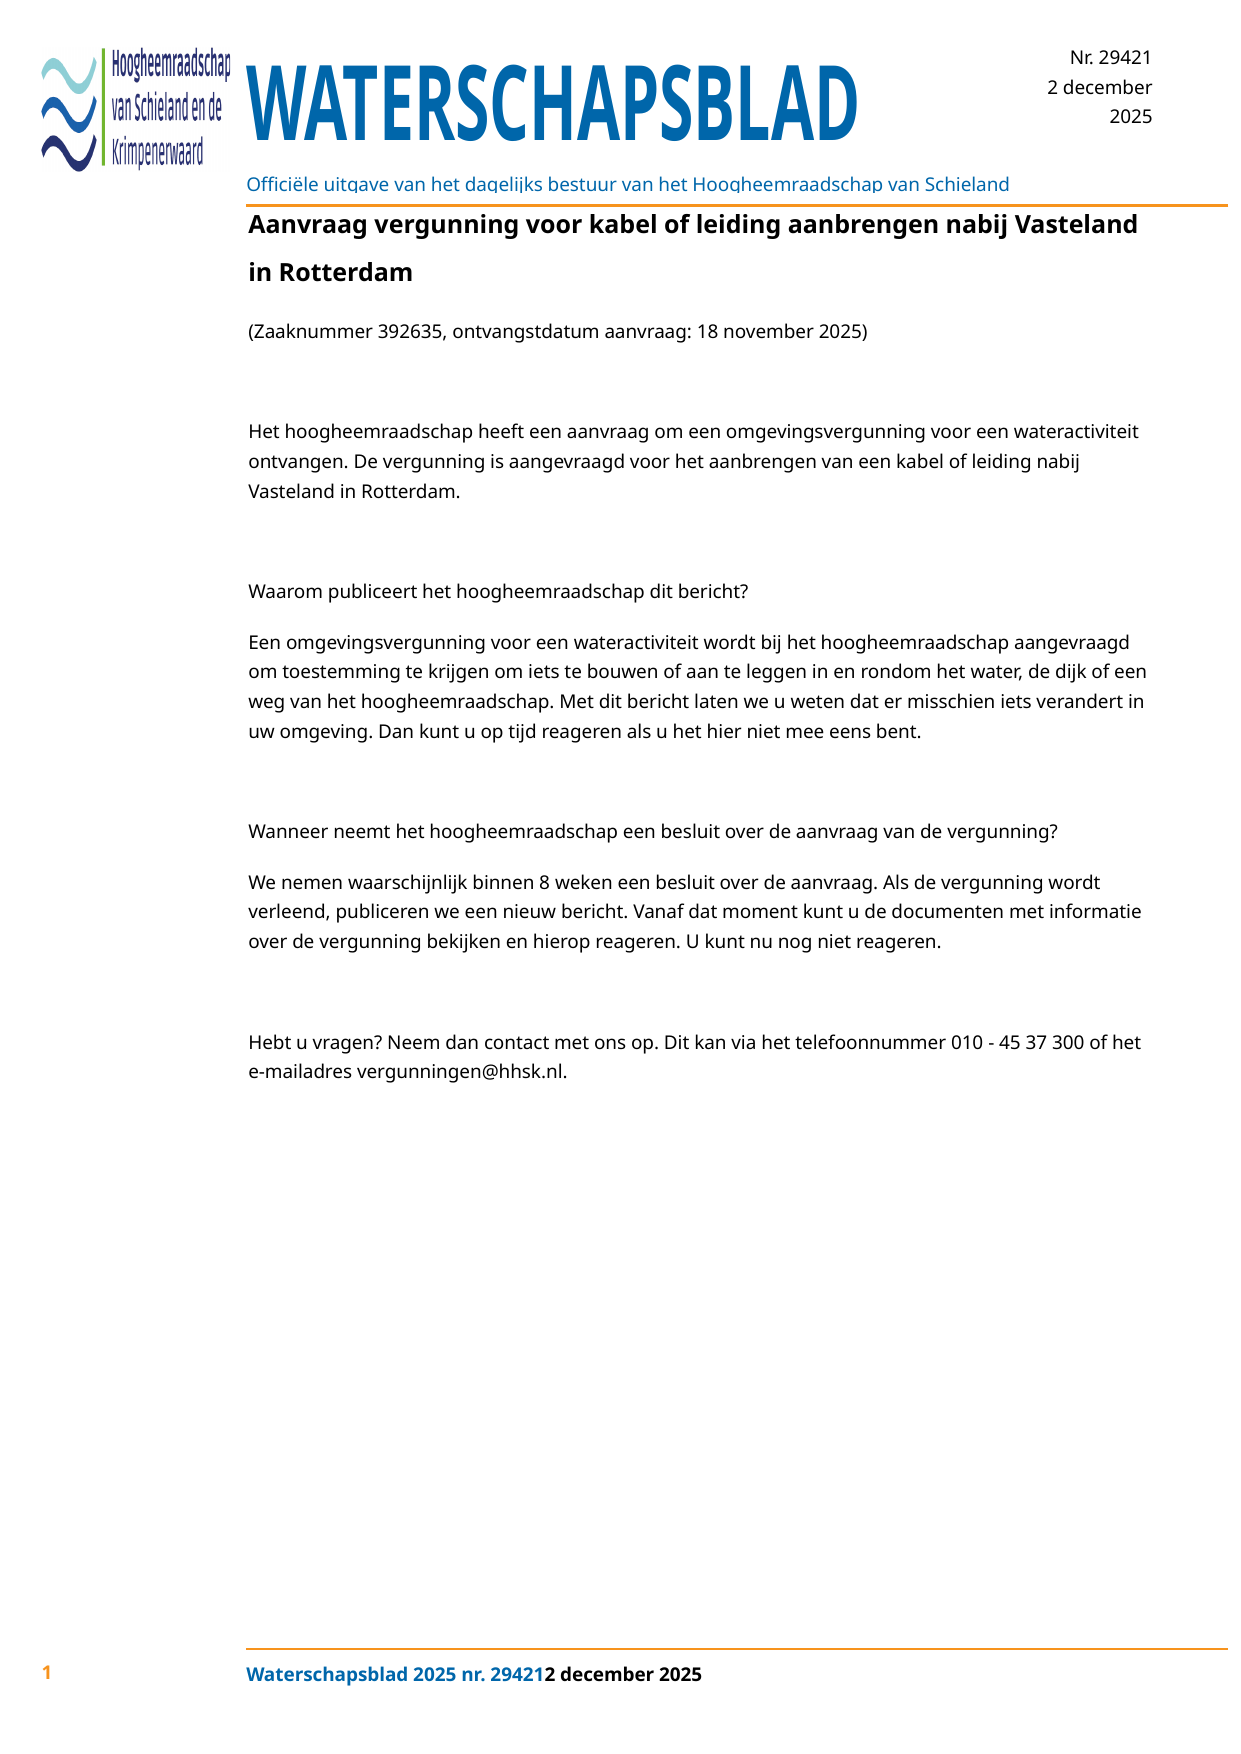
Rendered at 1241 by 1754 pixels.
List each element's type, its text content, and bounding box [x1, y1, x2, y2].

text Waarom publiceert het hoogheemraadschap dit bericht? [248, 579, 1152, 604]
text Aanvraag vergunning voor kabel of leiding aanbrengen nabij Vasteland in Rotterdam [248, 207, 1152, 288]
picture [41, 47, 231, 172]
text Wanneer neemt het hoogheemraadschap een besluit over de aanvraag van de vergunning? [248, 819, 1152, 844]
text (Zaaknummer 392635, ontvangstdatum aanvraag: 18 november 2025) [248, 318, 1152, 344]
text Hebt u vragen? Neem dan contact met ons op. Dit kan via het telefoonnummer 010 - 45 37 300 of het e-mailadres vergunningen@hhsk.nl. [248, 1029, 1152, 1084]
text Het hoogheemraadschap heeft een aanvraag om een omgevingsvergunning voor een wateractiviteit ontvangen. De vergunning is aangevraagd voor het aanbrengen van een kabel of leiding nabij Vasteland in Rotterdam. [248, 419, 1152, 504]
text We nemen waarschijnlijk binnen 8 weken een besluit over de aanvraag. Als de vergunning wordt verleend, publiceren we een nieuw bericht. Vanaf dat moment kunt u de documenten met informatie over de vergunning bekijken en hierop reageren. U kunt nu nog niet reageren. [248, 869, 1152, 954]
text Een omgevingsvergunning voor een wateractiviteit wordt bij het hoogheemraadschap aangevraagd om toestemming te krijgen om iets te bouwen of aan te leggen in en rondom het water, de dijk of een weg van het hoogheemraadschap. Met dit bericht laten we u weten dat er misschien iets verandert in uw omgeving. Dan kunt u op tijd reageren als u het hier niet mee eens bent. [248, 629, 1152, 744]
